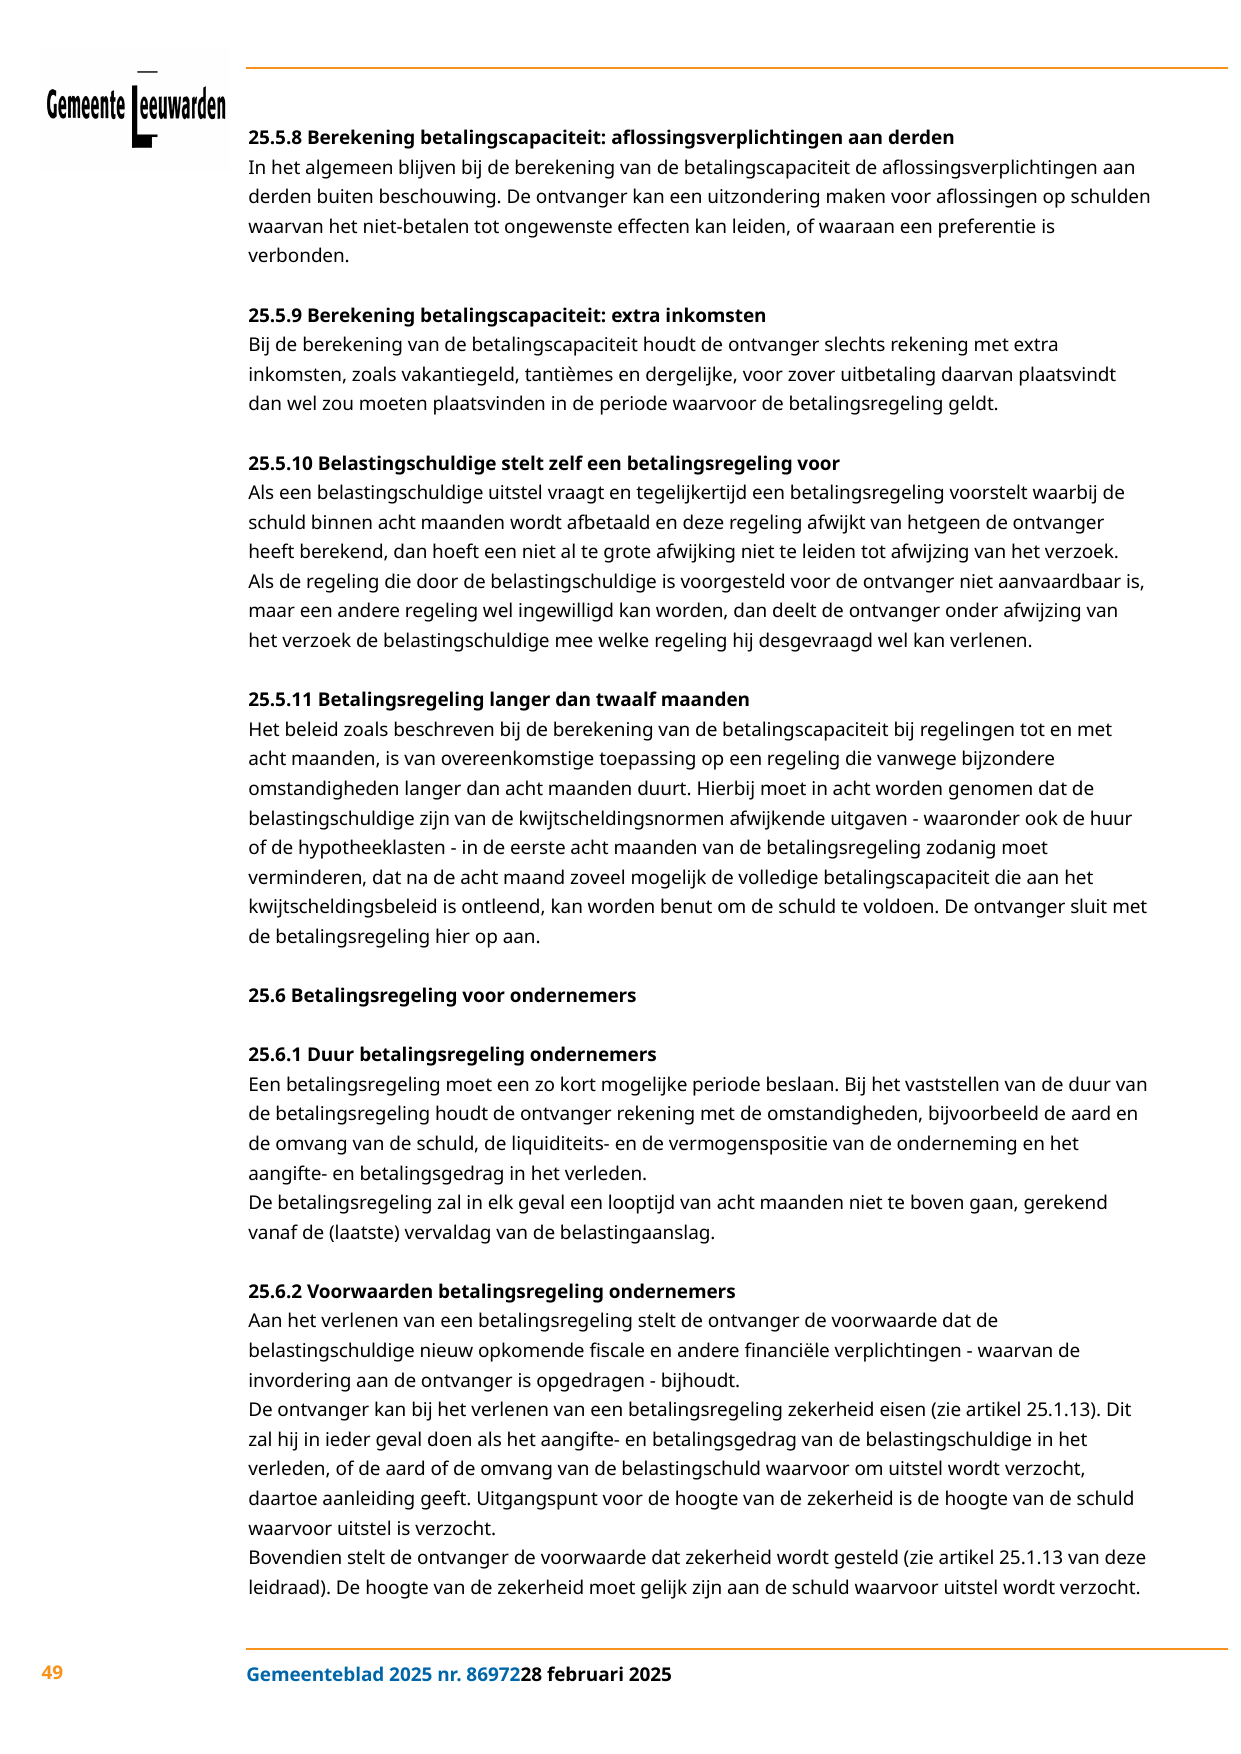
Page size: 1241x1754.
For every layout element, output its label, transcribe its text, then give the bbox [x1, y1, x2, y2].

text De betalingsregeling zal in elk geval een looptijd van acht maanden niet te boven gaan, gerekend vanaf de (laatste) vervaldag van de belastingaanslag. [248, 1189, 1152, 1245]
text Een betalingsregeling moet een zo kort mogelijke periode beslaan. Bij het vaststellen van de duur van de betalingsregeling houdt de ontvanger rekening met de omstandigheden, bijvoorbeeld de aard en de omvang van de schuld, de liquiditeits- en de vermogenspositie van de onderneming en het aangifte- en betalingsgedrag in het verleden. [248, 1071, 1152, 1186]
text 25.6 Betalingsregeling voor ondernemers [248, 982, 1152, 1008]
text De ontvanger kan bij het verlenen van een betalingsregeling zekerheid eisen (zie artikel 25.1.13). Dit zal hij in ieder geval doen als het aangifte- en betalingsgedrag van de belastingschuldige in het verleden, of de aard of de omvang van de belastingschuld waarvoor om uitstel wordt verzocht, daartoe aanleiding geeft. Uitgangspunt voor de hoogte van de zekerheid is de hoogte van de schuld waarvoor uitstel is verzocht. [248, 1396, 1152, 1541]
text 25.5.8 Berekening betalingscapaciteit: aflossingsverplichtingen aan derden [248, 124, 1152, 150]
text 25.6.2 Voorwaarden betalingsregeling ondernemers [248, 1278, 1152, 1304]
text 25.5.10 Belastingschuldige stelt zelf een betalingsregeling voor [248, 450, 1152, 476]
text 25.6.1 Duur betalingsregeling ondernemers [248, 1041, 1152, 1067]
text Het beleid zoals beschreven bij de berekening van de betalingscapaciteit bij regelingen tot en met acht maanden, is van overeenkomstige toepassing op een regeling die vanwege bijzondere omstandigheden langer dan acht maanden duurt. Hierbij moet in acht worden genomen dat de belastingschuldige zijn van de kwijtscheldingsnormen afwijkende uitgaven - waaronder ook de huur of de hypotheeklasten - in de eerste acht maanden van de betalingsregeling zodanig moet verminderen, dat na de acht maand zoveel mogelijk de volledige betalingscapaciteit die aan het kwijtscheldingsbeleid is ontleend, kan worden benut om de schuld te voldoen. De ontvanger sluit met de betalingsregeling hier op aan. [248, 716, 1152, 949]
picture [41, 47, 231, 172]
text Als de regeling die door de belastingschuldige is voorgesteld voor de ontvanger niet aanvaardbaar is, maar een andere regeling wel ingewilligd kan worden, dan deelt de ontvanger onder afwijzing van het verzoek de belastingschuldige mee welke regeling hij desgevraagd wel kan verlenen. [248, 568, 1152, 653]
text 25.5.9 Berekening betalingscapaciteit: extra inkomsten [248, 302, 1152, 328]
text Bovendien stelt de ontvanger de voorwaarde dat zekerheid wordt gesteld (zie artikel 25.1.13 van deze leidraad). De hoogte van de zekerheid moet gelijk zijn aan de schuld waarvoor uitstel wordt verzocht. [248, 1544, 1152, 1600]
text Als een belastingschuldige uitstel vraagt en tegelijkertijd een betalingsregeling voorstelt waarbij de schuld binnen acht maanden wordt afbetaald en deze regeling afwijkt van hetgeen de ontvanger heeft berekend, dan hoeft een niet al te grote afwijking niet te leiden tot afwijzing van het verzoek. [248, 479, 1152, 564]
text Aan het verlenen van een betalingsregeling stelt de ontvanger de voorwaarde dat de belastingschuldige nieuw opkomende fiscale en andere financiële verplichtingen - waarvan de invordering aan de ontvanger is opgedragen - bijhoudt. [248, 1308, 1152, 1393]
text In het algemeen blijven bij de berekening van de betalingscapaciteit de aflossingsverplichtingen aan derden buiten beschouwing. De ontvanger kan een uitzondering maken voor aflossingen op schulden waarvan het niet-betalen tot ongewenste effecten kan leiden, of waaraan een preferentie is verbonden. [248, 154, 1152, 268]
text Bij de berekening van de betalingscapaciteit houdt de ontvanger slechts rekening met extra inkomsten, zoals vakantiegeld, tantièmes en dergelijke, voor zover uitbetaling daarvan plaatsvindt dan wel zou moeten plaatsvinden in de periode waarvoor de betalingsregeling geldt. [248, 331, 1152, 416]
text 25.5.11 Betalingsregeling langer dan twaalf maanden [248, 686, 1152, 712]
